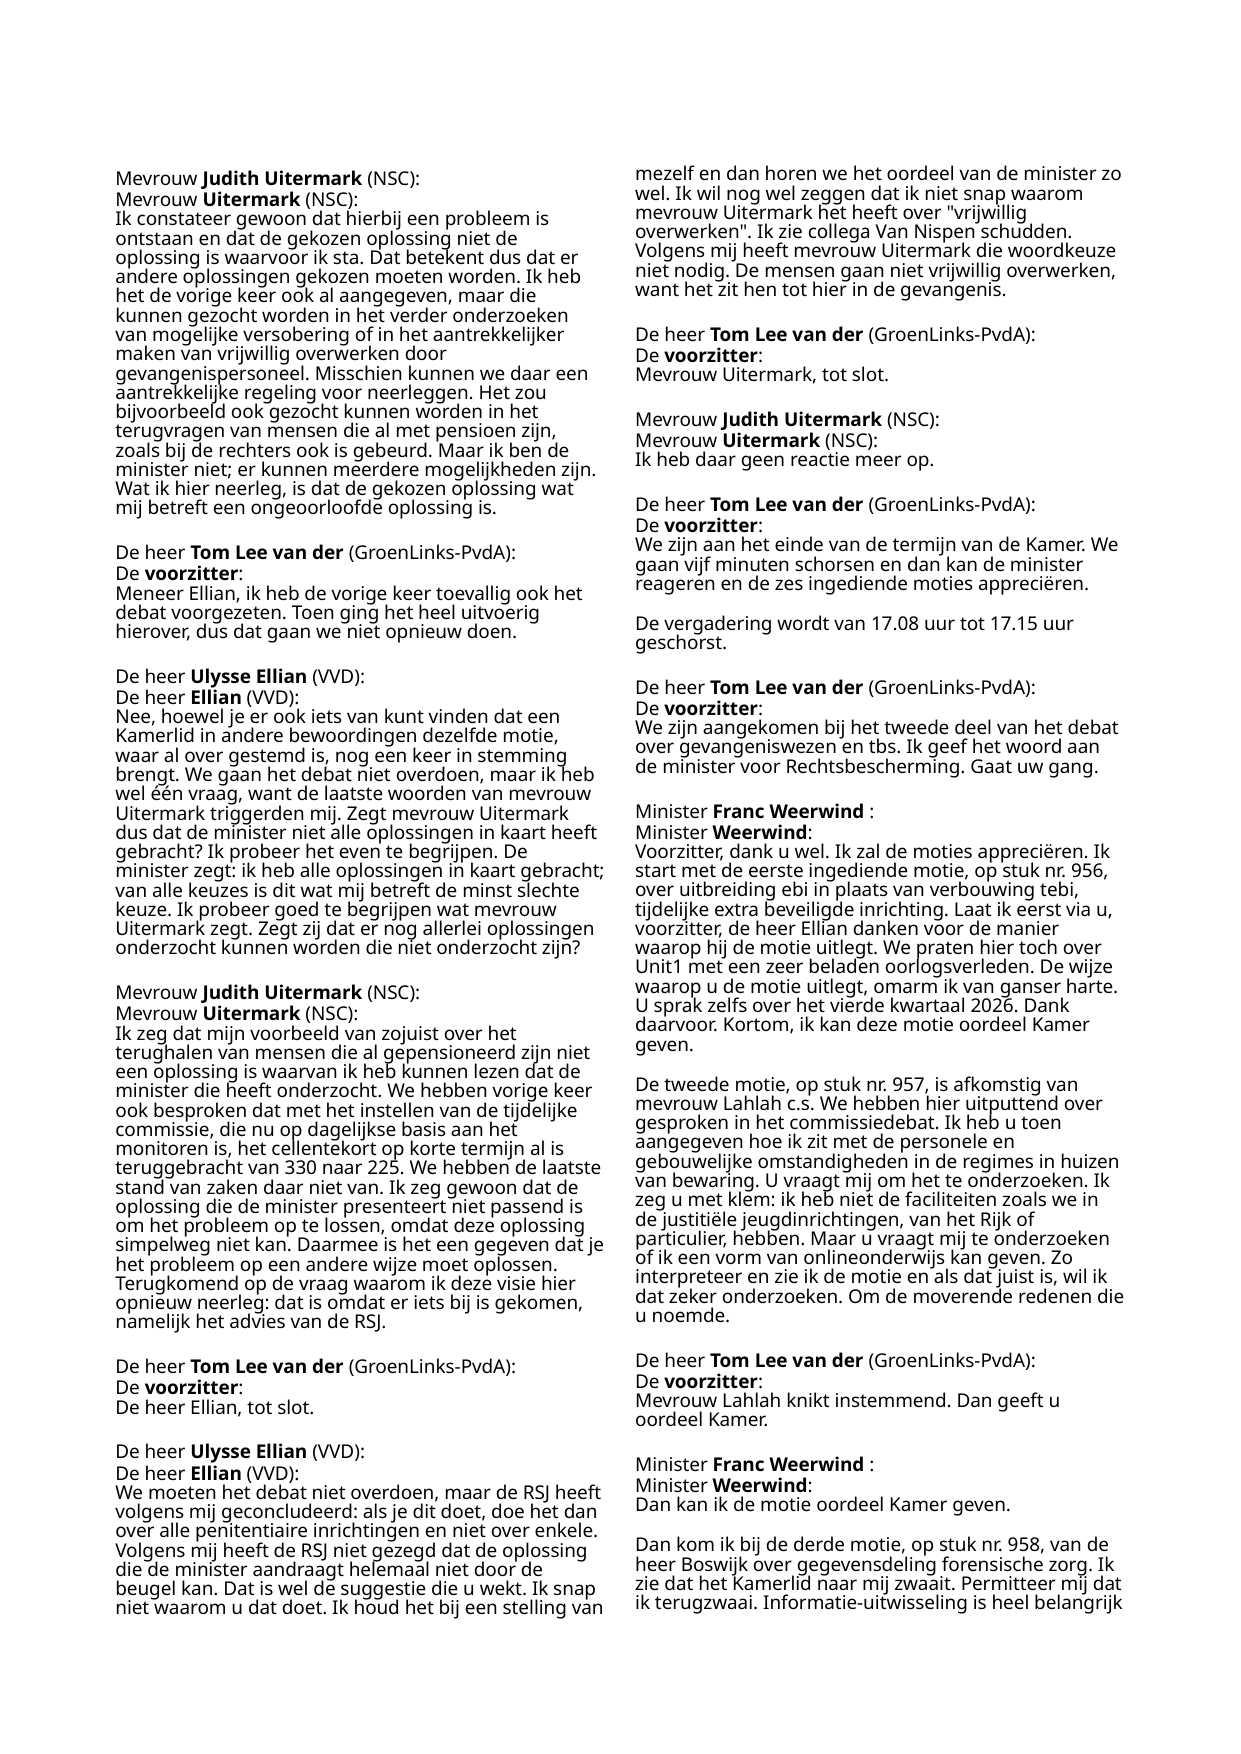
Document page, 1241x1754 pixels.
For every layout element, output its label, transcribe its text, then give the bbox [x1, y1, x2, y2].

text De heer Ellian (VVD): [115, 689, 605, 708]
text Mevrouw Uitermark (NSC): [635, 432, 1125, 451]
text Ik zeg dat mijn voorbeeld van zojuist over het terughalen van mensen die al gepensioneerd zijn niet een oplossing is waarvan ik heb kunnen lezen dat de minister die heeft onderzocht. We hebben vorige keer ook besproken dat met het instellen van de tijdelijke commissie, die nu op dagelijkse basis aan het monitoren is, het cellentekort op korte termijn al is teruggebracht van 330 naar 225. We hebben de laatste stand van zaken daar niet van. Ik zeg gewoon dat de oplossing die de minister presenteert niet passend is om het probleem op te lossen, omdat deze oplossing simpelweg niet kan. Daarmee is het een gegeven dat je het probleem op een andere wijze moet oplossen. Terugkomend op de vraag waarom ik deze visie hier opnieuw neerleg: dat is omdat er iets bij is gekomen, namelijk het advies van de RSJ. [115, 1024, 605, 1333]
text De heer Tom Lee van der (GroenLinks-PvdA): [635, 1347, 1125, 1373]
text De heer Tom Lee van der (GroenLinks-PvdA): [115, 1354, 605, 1379]
text De vergadering wordt van 17.08 uur tot 17.15 uur geschorst. [635, 615, 1125, 653]
text Dan kan ik de motie oordeel Kamer geven. [635, 1496, 1125, 1516]
text De heer Ulysse Ellian (VVD): [115, 1439, 605, 1464]
text De tweede motie, op stuk nr. 957, is afkomstig van mevrouw Lahlah c.s. We hebben hier uitputtend over gesproken in het commissiedebat. Ik heb u toen aangegeven hoe ik zit met de personele en gebouwelijke omstandigheden in de regimes in huizen van bewaring. U vraagt mij om het te onderzoeken. Ik zeg u met klem: ik heb niet de faciliteiten zoals we in de justitiële jeugdinrichtingen, van het Rijk of particulier, hebben. Maar u vraagt mij te onderzoeken of ik een vorm van onlineonderwijs kan geven. Zo interpreteer en zie ik de motie en als dat juist is, wil ik dat zeker onderzoeken. Om de moverende redenen die u noemde. [635, 1076, 1125, 1326]
text De voorzitter: [635, 1373, 1125, 1392]
text We zijn aan het einde van de termijn van de Kamer. We gaan vijf minuten schorsen en dan kan de minister reageren en de zes ingediende moties appreciëren. [635, 536, 1125, 594]
text De heer Ellian (VVD): [115, 1464, 605, 1484]
text Nee, hoewel je er ook iets van kunt vinden dat een Kamerlid in andere bewoordingen dezelfde motie, waar al over gestemd is, nog een keer in stemming brengt. We gaan het debat niet overdoen, maar ik heb wel één vraag, want de laatste woorden van mevrouw Uitermark triggerden mij. Zegt mevrouw Uitermark dus dat de minister niet alle oplossingen in kaart heeft gebracht? Ik probeer het even te begrijpen. De minister zegt: ik heb alle oplossingen in kaart gebracht; van alle keuzes is dit wat mij betreft de minst slechte keuze. Ik probeer goed te begrijpen wat mevrouw Uitermark zegt. Zegt zij dat er nog allerlei oplossingen onderzocht kunnen worden die niet onderzocht zijn? [115, 708, 605, 959]
text De voorzitter: [635, 347, 1125, 366]
text De voorzitter: [115, 1379, 605, 1399]
text Minister Franc Weerwind : [635, 1451, 1125, 1477]
text De voorzitter: [635, 517, 1125, 536]
text Mevrouw Lahlah knikt instemmend. Dan geeft u oordeel Kamer. [635, 1392, 1125, 1431]
text Dan kom ik bij de derde motie, op stuk nr. 958, van de heer Boswijk over gegevensdeling forensische zorg. Ik zie dat het Kamerlid naar mij zwaait. Permitteer mij dat ik terugzwaai. Informatie-uitwisseling is heel belangrijk [635, 1536, 1125, 1613]
text De voorzitter: [635, 700, 1125, 719]
text We zijn aangekomen bij het tweede deel van het debat over gevangeniswezen en tbs. Ik geef het woord aan de minister voor Rechtsbescherming. Gaat uw gang. [635, 719, 1125, 777]
text Meneer Ellian, ik heb de vorige keer toevallig ook het debat voorgezeten. Toen ging het heel uitvoerig hierover, dus dat gaan we niet opnieuw doen. [115, 584, 605, 642]
text mezelf en dan horen we het oordeel van de minister zo wel. Ik wil nog wel zeggen dat ik niet snap waarom mevrouw Uitermark het heeft over "vrijwillig overwerken". Ik zie collega Van Nispen schudden. Volgens mij heeft mevrouw Uitermark die woordkeuze niet nodig. De mensen gaan niet vrijwillig overwerken, want het zit hen tot hier in de gevangenis. [635, 165, 1125, 300]
text De voorzitter: [115, 565, 605, 584]
text De heer Tom Lee van der (GroenLinks-PvdA): [635, 674, 1125, 700]
text Mevrouw Judith Uitermark (NSC): [115, 979, 605, 1005]
text Mevrouw Judith Uitermark (NSC): [115, 165, 605, 191]
text Minister Franc Weerwind : [635, 798, 1125, 824]
text De heer Tom Lee van der (GroenLinks-PvdA): [635, 321, 1125, 347]
text Mevrouw Judith Uitermark (NSC): [635, 406, 1125, 432]
text Mevrouw Uitermark (NSC): [115, 191, 605, 210]
text Mevrouw Uitermark, tot slot. [635, 366, 1125, 385]
text De heer Ulysse Ellian (VVD): [115, 663, 605, 689]
text Ik heb daar geen reactie meer op. [635, 451, 1125, 470]
text De heer Tom Lee van der (GroenLinks-PvdA): [115, 539, 605, 565]
text De heer Tom Lee van der (GroenLinks-PvdA): [635, 491, 1125, 517]
text De heer Ellian, tot slot. [115, 1399, 605, 1418]
text Mevrouw Uitermark (NSC): [115, 1005, 605, 1024]
text Voorzitter, dank u wel. Ik zal de moties appreciëren. Ik start met de eerste ingediende motie, op stuk nr. 956, over uitbreiding ebi in plaats van verbouwing tebi, tijdelijke extra beveiligde inrichting. Laat ik eerst via u, voorzitter, de heer Ellian danken voor de manier waarop hij de motie uitlegt. We praten hier toch over Unit1 met een zeer beladen oorlogsverleden. De wijze waarop u de motie uitlegt, omarm ik van ganser harte. U sprak zelfs over het vierde kwartaal 2026. Dank daarvoor. Kortom, ik kan deze motie oordeel Kamer geven. [635, 843, 1125, 1055]
text We moeten het debat niet overdoen, maar de RSJ heeft volgens mij geconcludeerd: als je dit doet, doe het dan over alle penitentiaire inrichtingen en niet over enkele. Volgens mij heeft de RSJ niet gezegd dat de oplossing die de minister aandraagt helemaal niet door de beugel kan. Dat is wel de suggestie die u wekt. Ik snap niet waarom u dat doet. Ik houd het bij een stelling van [115, 1484, 605, 1619]
text Minister Weerwind: [635, 1477, 1125, 1496]
text Ik constateer gewoon dat hierbij een probleem is ontstaan en dat de gekozen oplossing niet de oplossing is waarvoor ik sta. Dat betekent dus dat er andere oplossingen gekozen moeten worden. Ik heb het de vorige keer ook al aangegeven, maar die kunnen gezocht worden in het verder onderzoeken van mogelijke versobering of in het aantrekkelijker maken van vrijwillig overwerken door gevangenispersoneel. Misschien kunnen we daar een aantrekkelijke regeling voor neerleggen. Het zou bijvoorbeeld ook gezocht kunnen worden in het terugvragen van mensen die al met pensioen zijn, zoals bij de rechters ook is gebeurd. Maar ik ben de minister niet; er kunnen meerdere mogelijkheden zijn. Wat ik hier neerleg, is dat de gekozen oplossing wat mij betreft een ongeoorloofde oplossing is. [115, 210, 605, 519]
text Minister Weerwind: [635, 824, 1125, 843]
